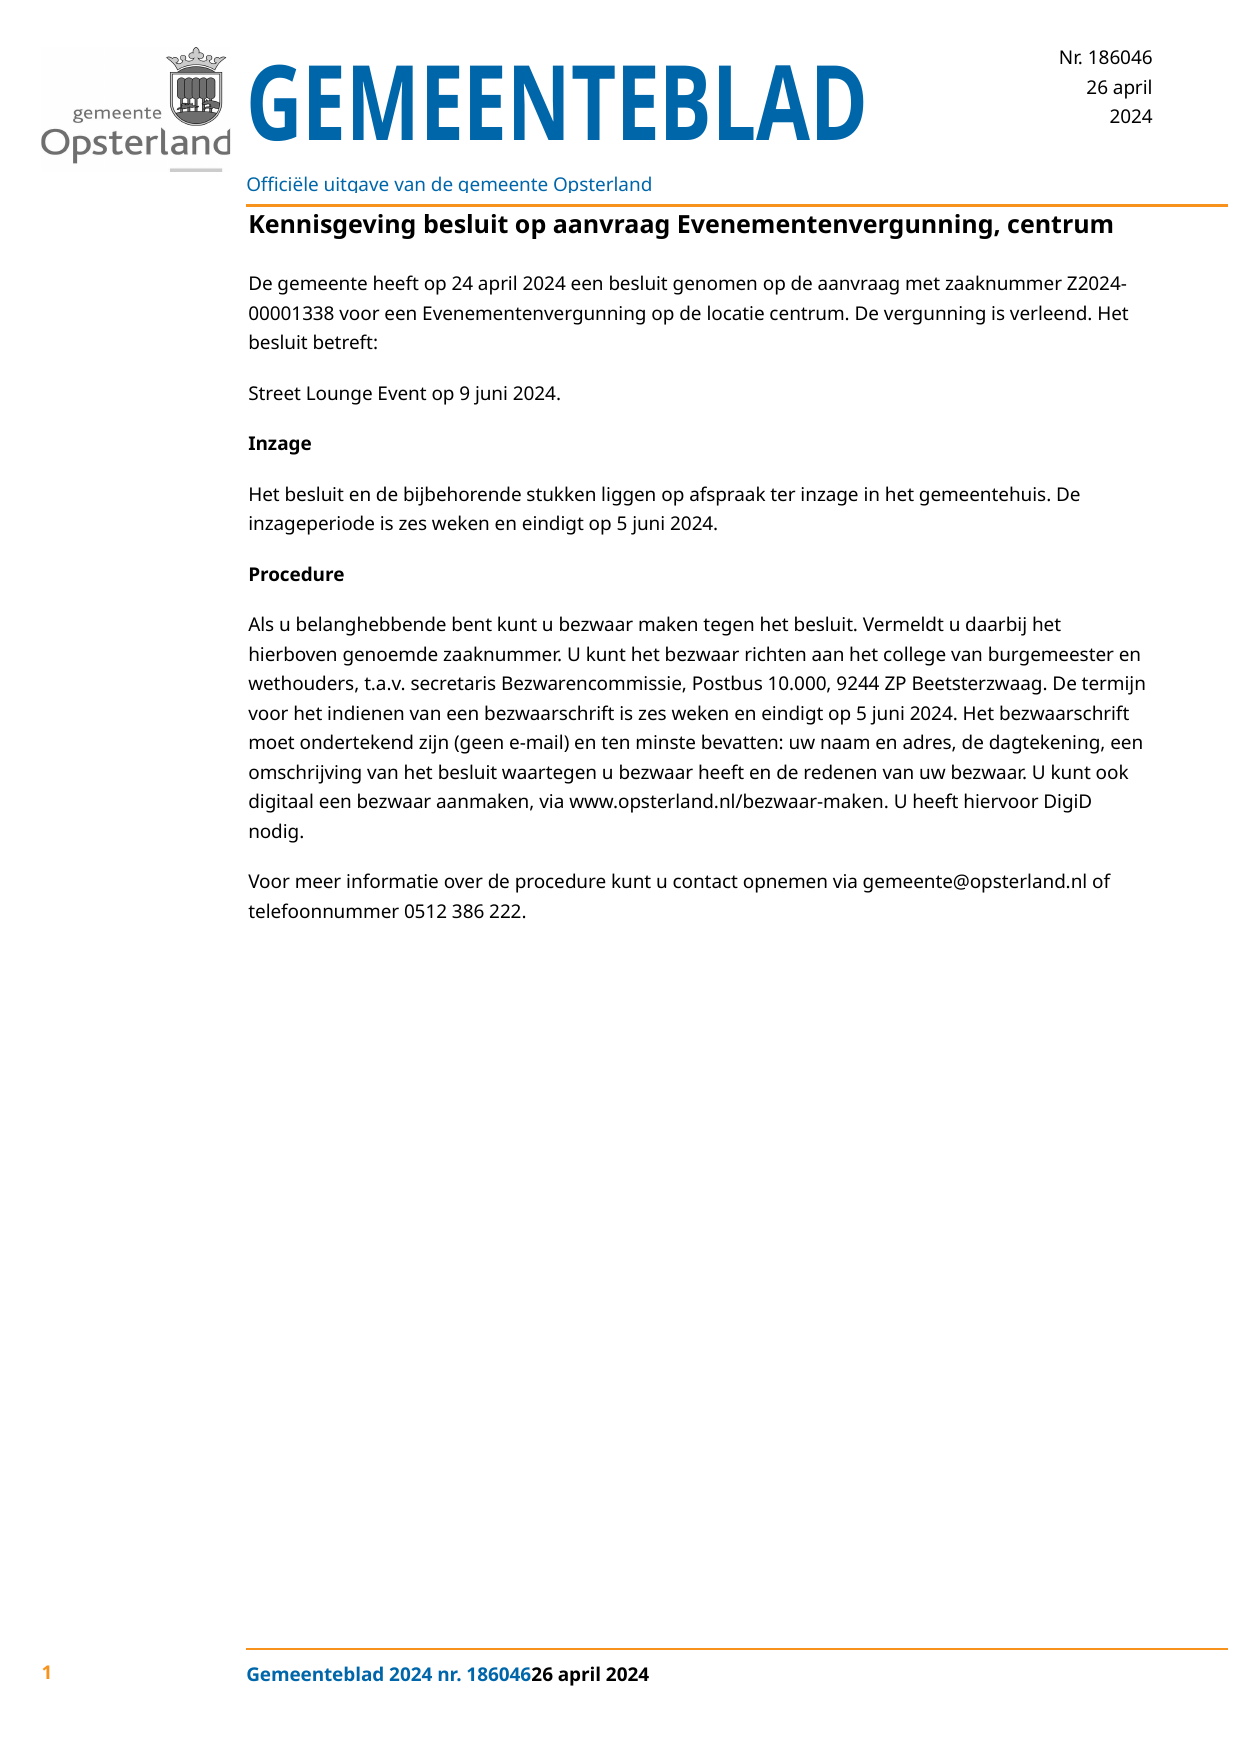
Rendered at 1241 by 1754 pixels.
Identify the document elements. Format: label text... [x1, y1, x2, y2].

text Kennisgeving besluit op aanvraag Evenementenvergunning, centrum [248, 207, 1152, 241]
text Als u belanghebbende bent kunt u bezwaar maken tegen het besluit. Vermeldt u daarbij het hierboven genoemde zaaknummer. U kunt het bezwaar richten aan het college van burgemeester en wethouders, t.a.v. secretaris Bezwarencommissie, Postbus 10.000, 9244 ZP Beetsterzwaag. De termijn voor het indienen van een bezwaarschrift is zes weken en eindigt op 5 juni 2024. Het bezwaarschrift moet ondertekend zijn (geen e-mail) en ten minste bevatten: uw naam en adres, de dagtekening, een omschrijving van het besluit waartegen u bezwaar heeft en de redenen van uw bezwaar. U kunt ook digitaal een bezwaar aanmaken, via www.opsterland.nl/bezwaar-maken. U heeft hiervoor DigiD nodig. [248, 611, 1152, 844]
text Voor meer informatie over de procedure kunt u contact opnemen via gemeente@opsterland.nl of telefoonnummer 0512 386 222. [248, 869, 1152, 924]
text Street Lounge Event op 9 juni 2024. [248, 380, 1152, 406]
picture [41, 47, 231, 172]
text Inzage [248, 430, 1152, 456]
text Het besluit en de bijbehorende stukken liggen op afspraak ter inzage in het gemeentehuis. De inzageperiode is zes weken en eindigt op 5 juni 2024. [248, 481, 1152, 536]
text De gemeente heeft op 24 april 2024 een besluit genomen op de aanvraag met zaaknummer Z2024-00001338 voor een Evenementenvergunning op de locatie centrum. De vergunning is verleend. Het besluit betreft: [248, 270, 1152, 355]
text Procedure [248, 561, 1152, 586]
